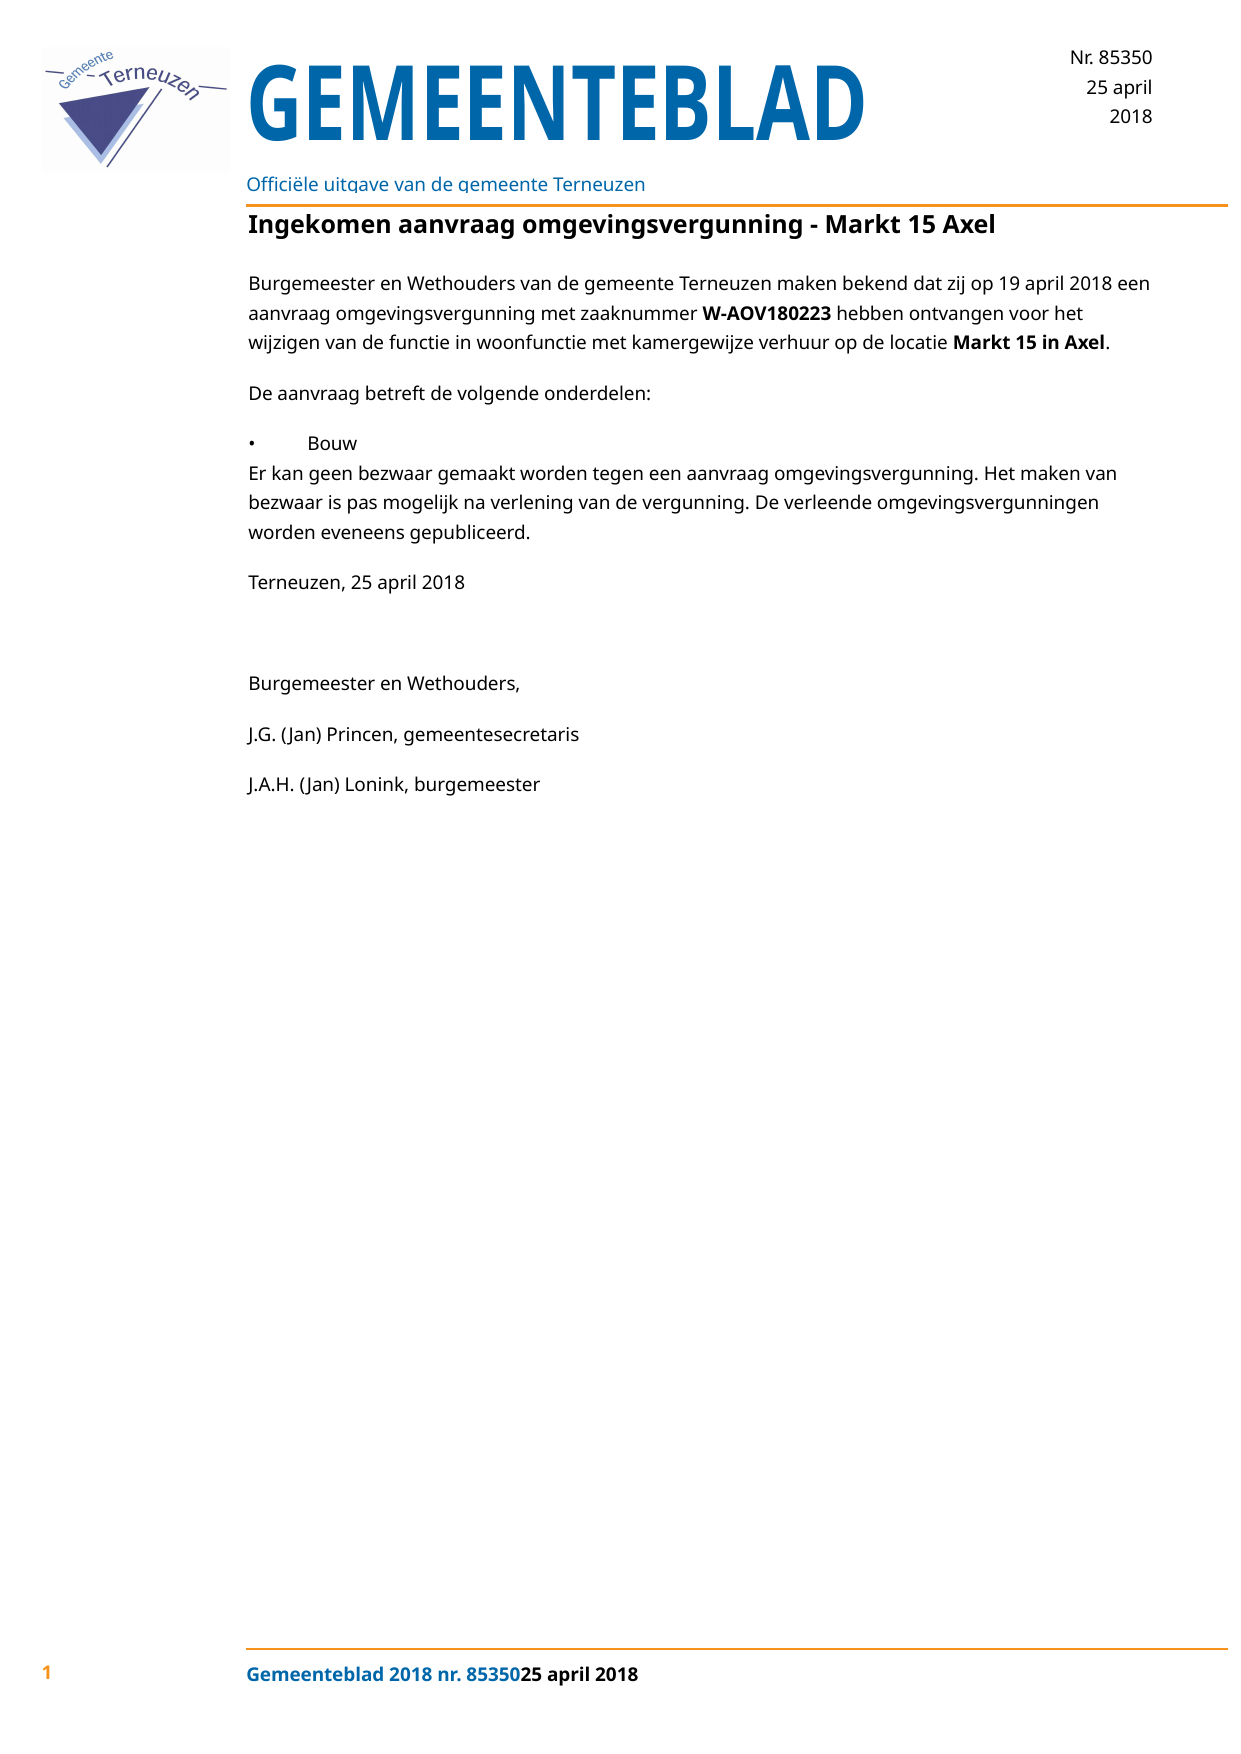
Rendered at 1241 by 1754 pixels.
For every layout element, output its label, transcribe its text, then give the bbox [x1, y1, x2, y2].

picture [41, 47, 231, 172]
text De aanvraag betreft de volgende onderdelen: [248, 380, 1152, 406]
text Er kan geen bezwaar gemaakt worden tegen een aanvraag omgevingsvergunning. Het maken van bezwaar is pas mogelijk na verlening van de vergunning. De verleende omgevingsvergunningen worden eveneens gepubliceerd. [248, 460, 1152, 545]
list Bouw [248, 430, 1152, 456]
text Burgemeester en Wethouders van de gemeente Terneuzen maken bekend dat zij op 19 april 2018 een aanvraag omgevingsvergunning met zaaknummer W-AOV180223 hebben ontvangen voor het wijzigen van de functie in woonfunctie met kamergewijze verhuur op de locatie Markt 15 in Axel. [248, 270, 1152, 355]
text Burgemeester en Wethouders, [248, 670, 1152, 696]
text J.A.H. (Jan) Lonink, burgemeester [248, 771, 1152, 797]
text Ingekomen aanvraag omgevingsvergunning - Markt 15 Axel [248, 207, 1152, 241]
text J.G. (Jan) Princen, gemeentesecretaris [248, 721, 1152, 746]
text Terneuzen, 25 april 2018 [248, 569, 1152, 595]
